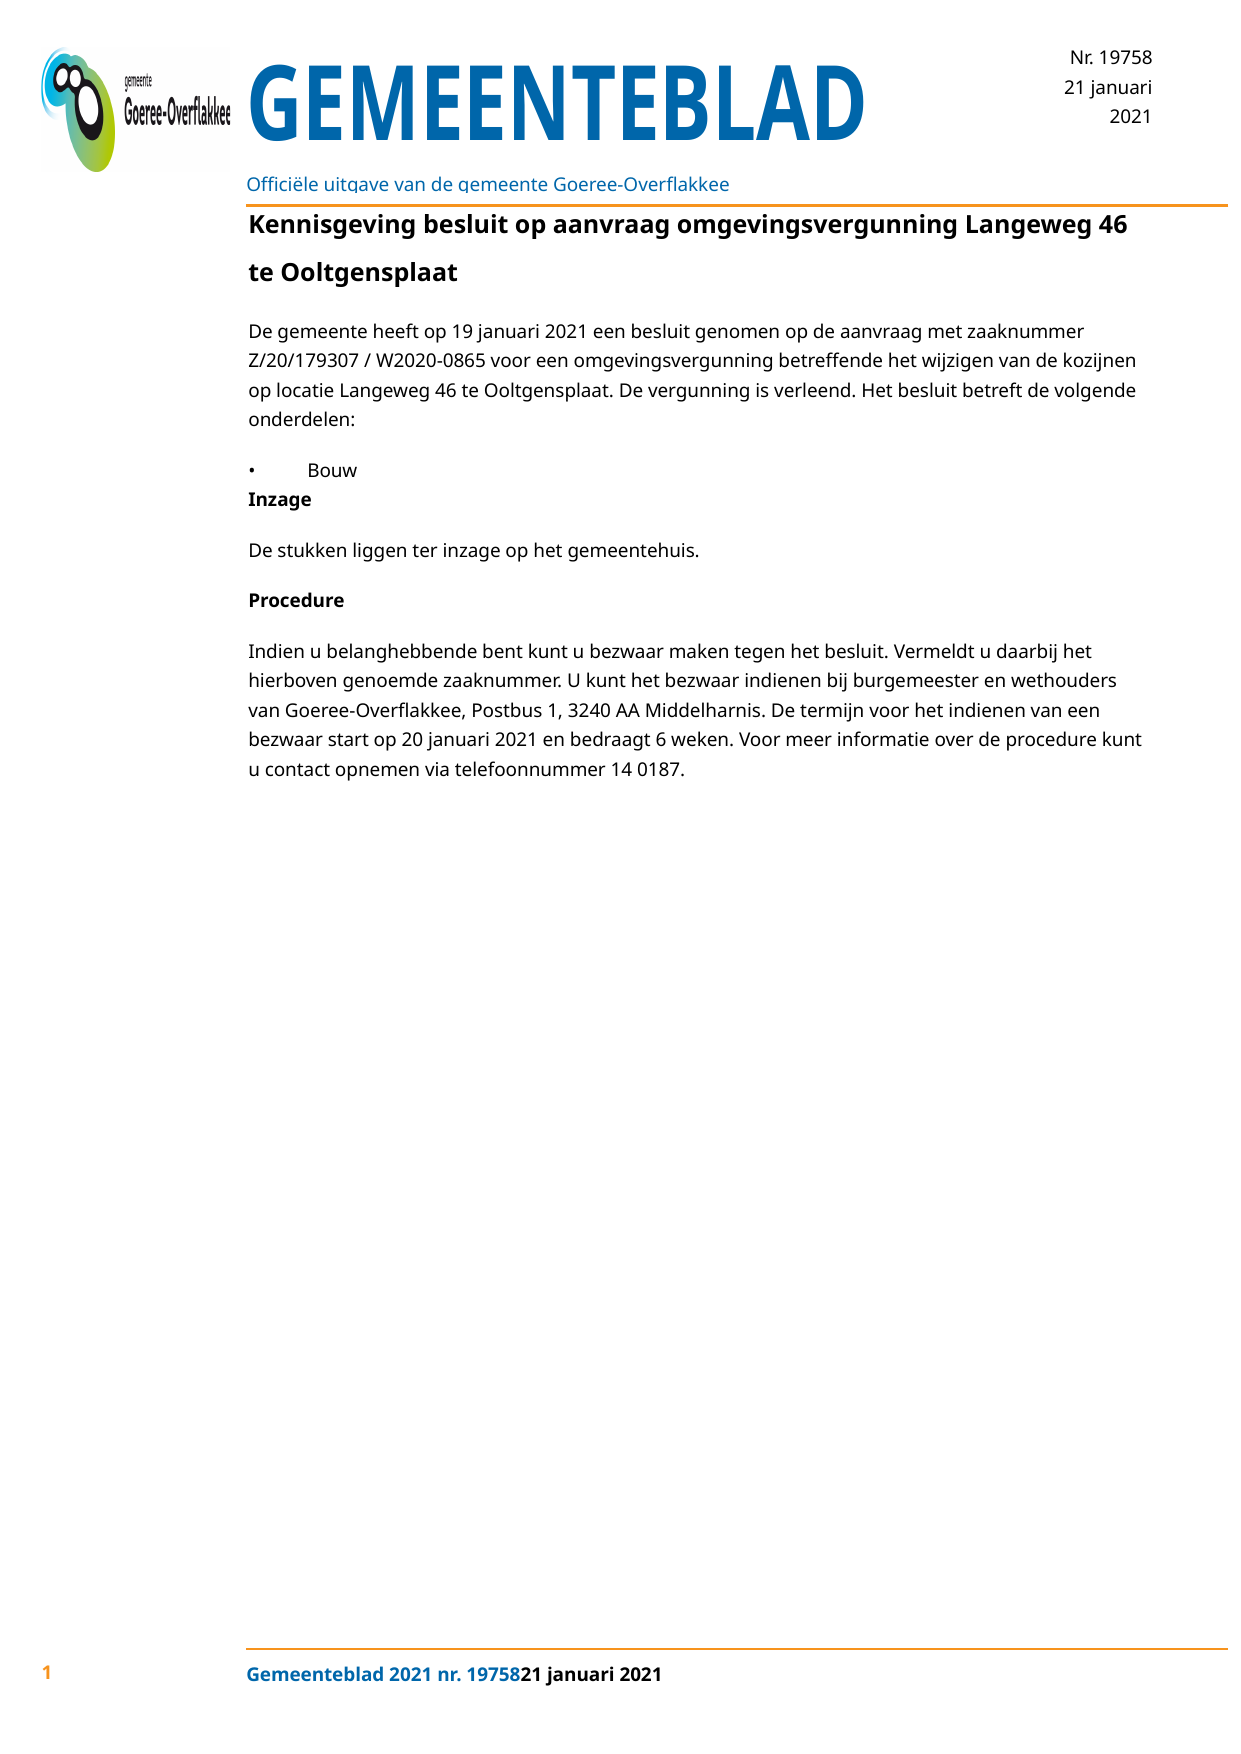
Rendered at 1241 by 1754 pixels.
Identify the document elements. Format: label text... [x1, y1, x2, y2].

text Procedure [248, 587, 1152, 613]
text De gemeente heeft op 19 januari 2021 een besluit genomen op de aanvraag met zaaknummer Z/20/179307 / W2020-0865 voor een omgevingsvergunning betreffende het wijzigen van de kozijnen op locatie Langeweg 46 te Ooltgensplaat. De vergunning is verleend. Het besluit betreft de volgende onderdelen: [248, 318, 1152, 432]
text Indien u belanghebbende bent kunt u bezwaar maken tegen het besluit. Vermeldt u daarbij het hierboven genoemde zaaknummer. U kunt het bezwaar indienen bij burgemeester en wethouders van Goeree-Overflakkee, Postbus 1, 3240 AA Middelharnis. De termijn voor het indienen van een bezwaar start op 20 januari 2021 en bedraagt 6 weken. Voor meer informatie over de procedure kunt u contact opnemen via telefoonnummer 14 0187. [248, 638, 1152, 782]
text Kennisgeving besluit op aanvraag omgevingsvergunning Langeweg 46 te Ooltgensplaat [248, 207, 1152, 288]
list Bouw [248, 457, 1152, 483]
text De stukken liggen ter inzage op het gemeentehuis. [248, 537, 1152, 563]
text Inzage [248, 487, 1152, 512]
picture [41, 47, 231, 172]
